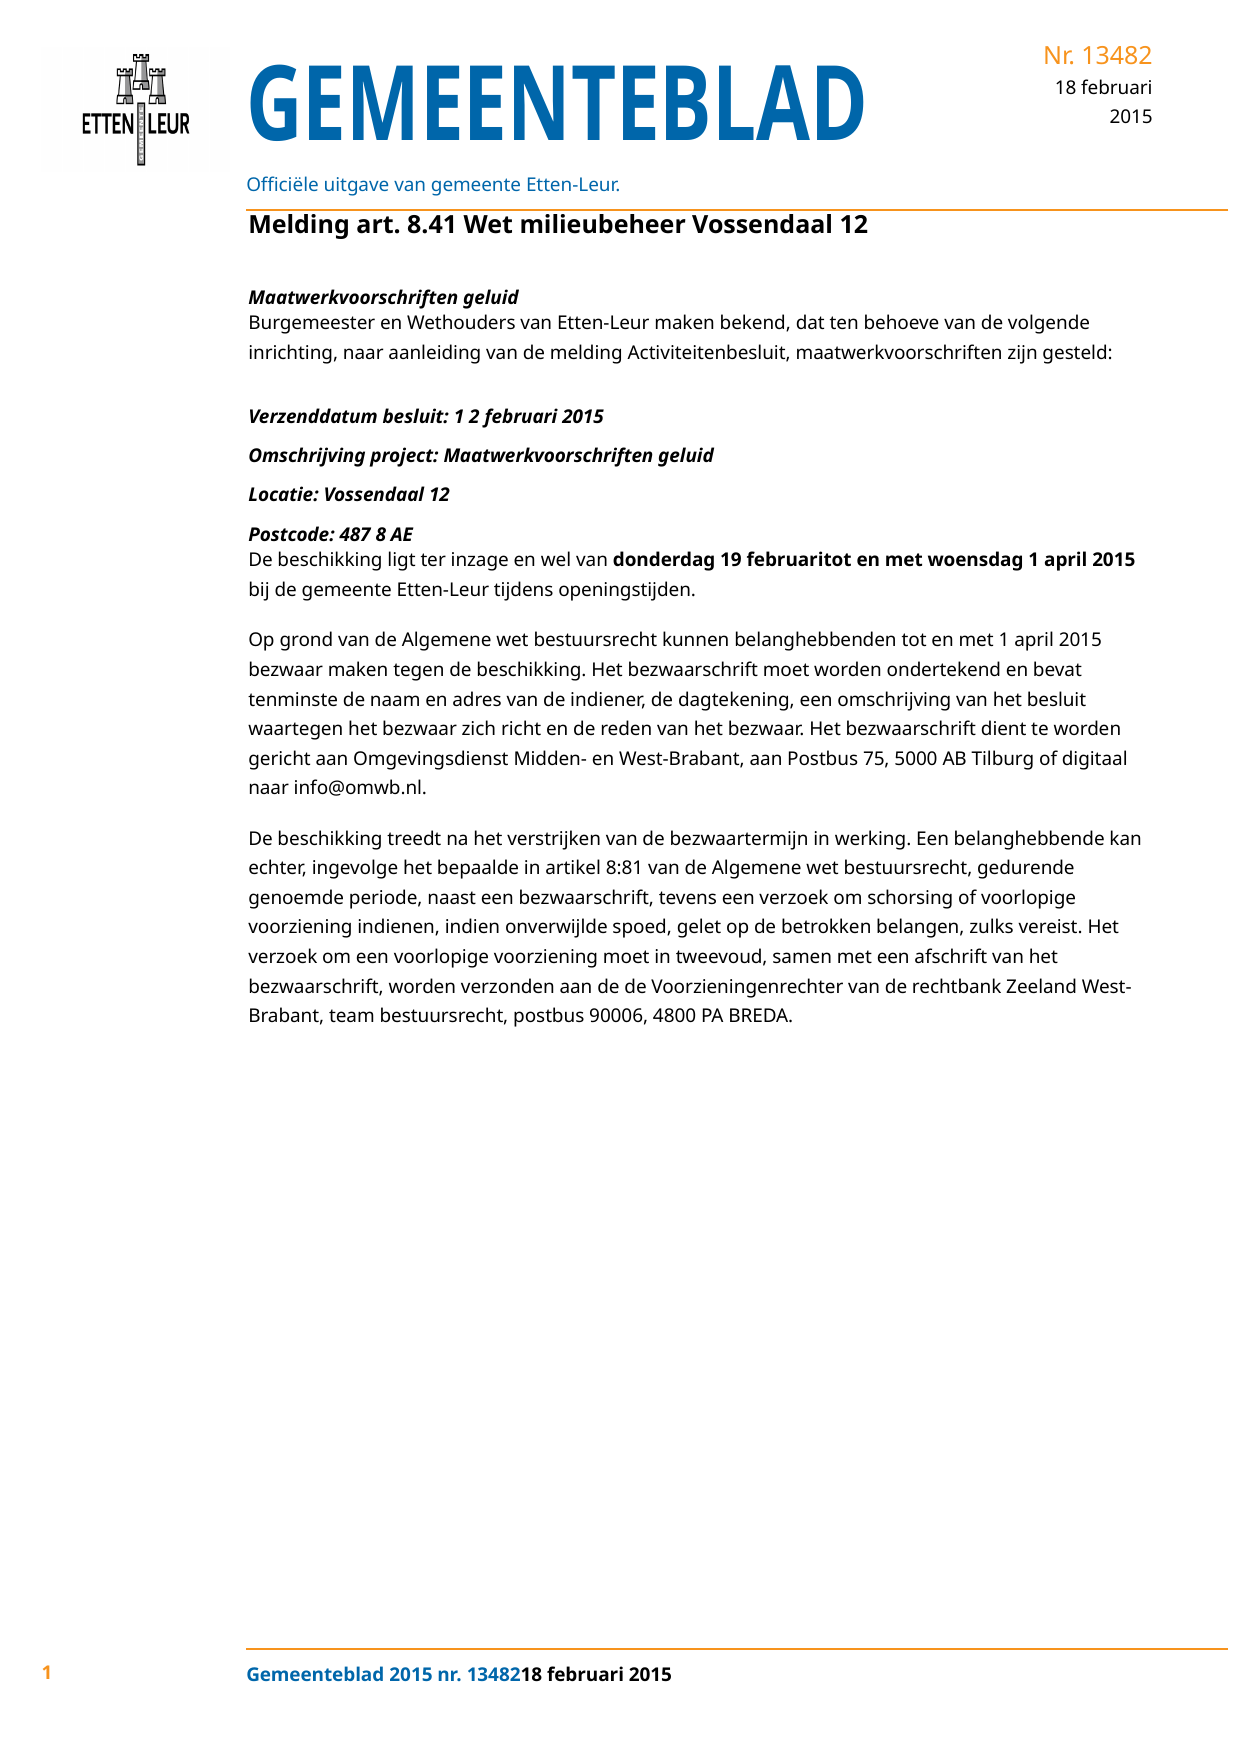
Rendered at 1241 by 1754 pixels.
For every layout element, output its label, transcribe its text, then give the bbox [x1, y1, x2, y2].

text Melding art. 8.41 Wet milieubeheer Vossendaal 12 [248, 211, 1152, 241]
text Maatwerkvoorschriften geluid [248, 284, 1152, 309]
text De beschikking treedt na het verstrijken van de bezwaartermijn in werking. Een belanghebbende kan echter, ingevolge het bepaalde in artikel 8:81 van de Algemene wet bestuursrecht, gedurende genoemde periode, naast een bezwaarschrift, tevens een verzoek om schorsing of voorlopige voorziening indienen, indien onverwijlde spoed, gelet op de betrokken belangen, zulks vereist. Het verzoek om een voorlopige voorziening moet in tweevoud, samen met een afschrift van het bezwaarschrift, worden verzonden aan de de Voorzieningenrechter van de rechtbank Zeeland West-Brabant, team bestuursrecht, postbus 90006, 4800 PA BREDA. [248, 825, 1152, 1028]
text Op grond van de Algemene wet bestuursrecht kunnen belanghebbenden tot en met 1 april 2015 bezwaar maken tegen de beschikking. Het bezwaarschrift moet worden ondertekend en bevat tenminste de naam en adres van de indiener, de dagtekening, een omschrijving van het besluit waartegen het bezwaar zich richt en de reden van het bezwaar. Het bezwaarschrift dient te worden gericht aan Omgevingsdienst Midden- en West-Brabant, aan Postbus 75, 5000 AB Tilburg of digitaal naar info@omwb.nl. [248, 627, 1152, 800]
picture [41, 47, 231, 172]
text De beschikking ligt ter inzage en wel van donderdag 19 februaritot en met woensdag 1 april 2015 bij de gemeente Etten-Leur tijdens openingstijden. [248, 547, 1152, 602]
text Burgemeester en Wethouders van Etten-Leur maken bekend, dat ten behoeve van de volgende inrichting, naar aanleiding van de melding Activiteitenbesluit, maatwerkvoorschriften zijn gesteld: [248, 309, 1152, 365]
text Omschrijving project: Maatwerkvoorschriften geluid [248, 442, 1152, 468]
text Verzenddatum besluit: 1 2 februari 2015 [248, 403, 1152, 429]
text Postcode: 487 8 AE [248, 521, 1152, 547]
text Locatie: Vossendaal 12 [248, 482, 1152, 507]
